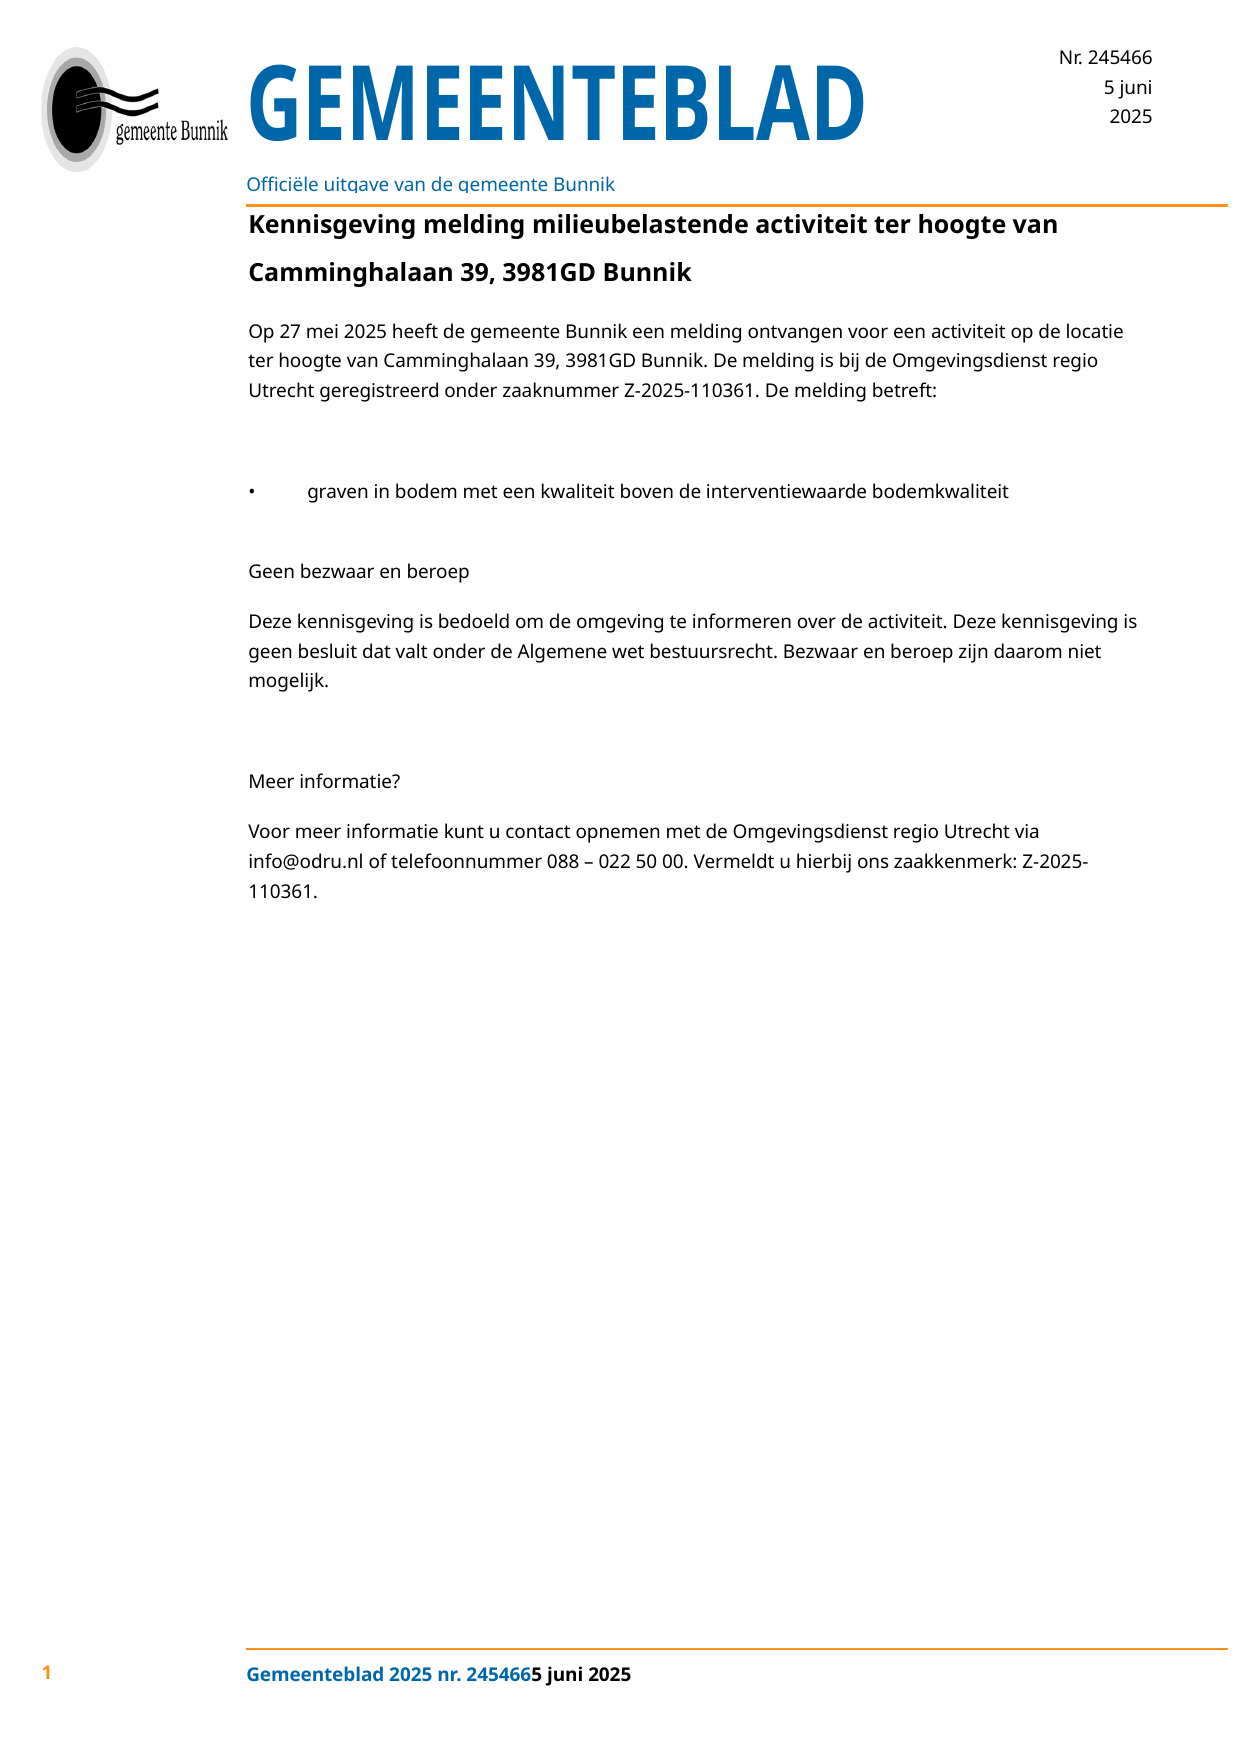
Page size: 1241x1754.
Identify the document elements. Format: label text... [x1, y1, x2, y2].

text Geen bezwaar en beroep [248, 558, 1152, 584]
text Deze kennisgeving is bedoeld om de omgeving te informeren over de activiteit. Deze kennisgeving is geen besluit dat valt onder de Algemene wet bestuursrecht. Bezwaar en beroep zijn daarom niet mogelijk. [248, 608, 1152, 693]
text Op 27 mei 2025 heeft de gemeente Bunnik een melding ontvangen voor een activiteit op de locatie ter hoogte van Camminghalaan 39, 3981GD Bunnik. De melding is bij de Omgevingsdienst regio Utrecht geregistreerd onder zaaknummer Z-2025-110361. De melding betreft: [248, 318, 1152, 403]
text Kennisgeving melding milieubelastende activiteit ter hoogte van Camminghalaan 39, 3981GD Bunnik [248, 207, 1152, 288]
text Meer informatie? [248, 768, 1152, 794]
list graven in bodem met een kwaliteit boven de interventiewaarde bodemkwaliteit [248, 478, 1152, 504]
text Voor meer informatie kunt u contact opnemen met de Omgevingsdienst regio Utrecht via info@odru.nl of telefoonnummer 088 – 022 50 00. Vermeldt u hierbij ons zaakkenmerk: Z-2025-110361. [248, 819, 1152, 904]
picture [41, 47, 231, 172]
